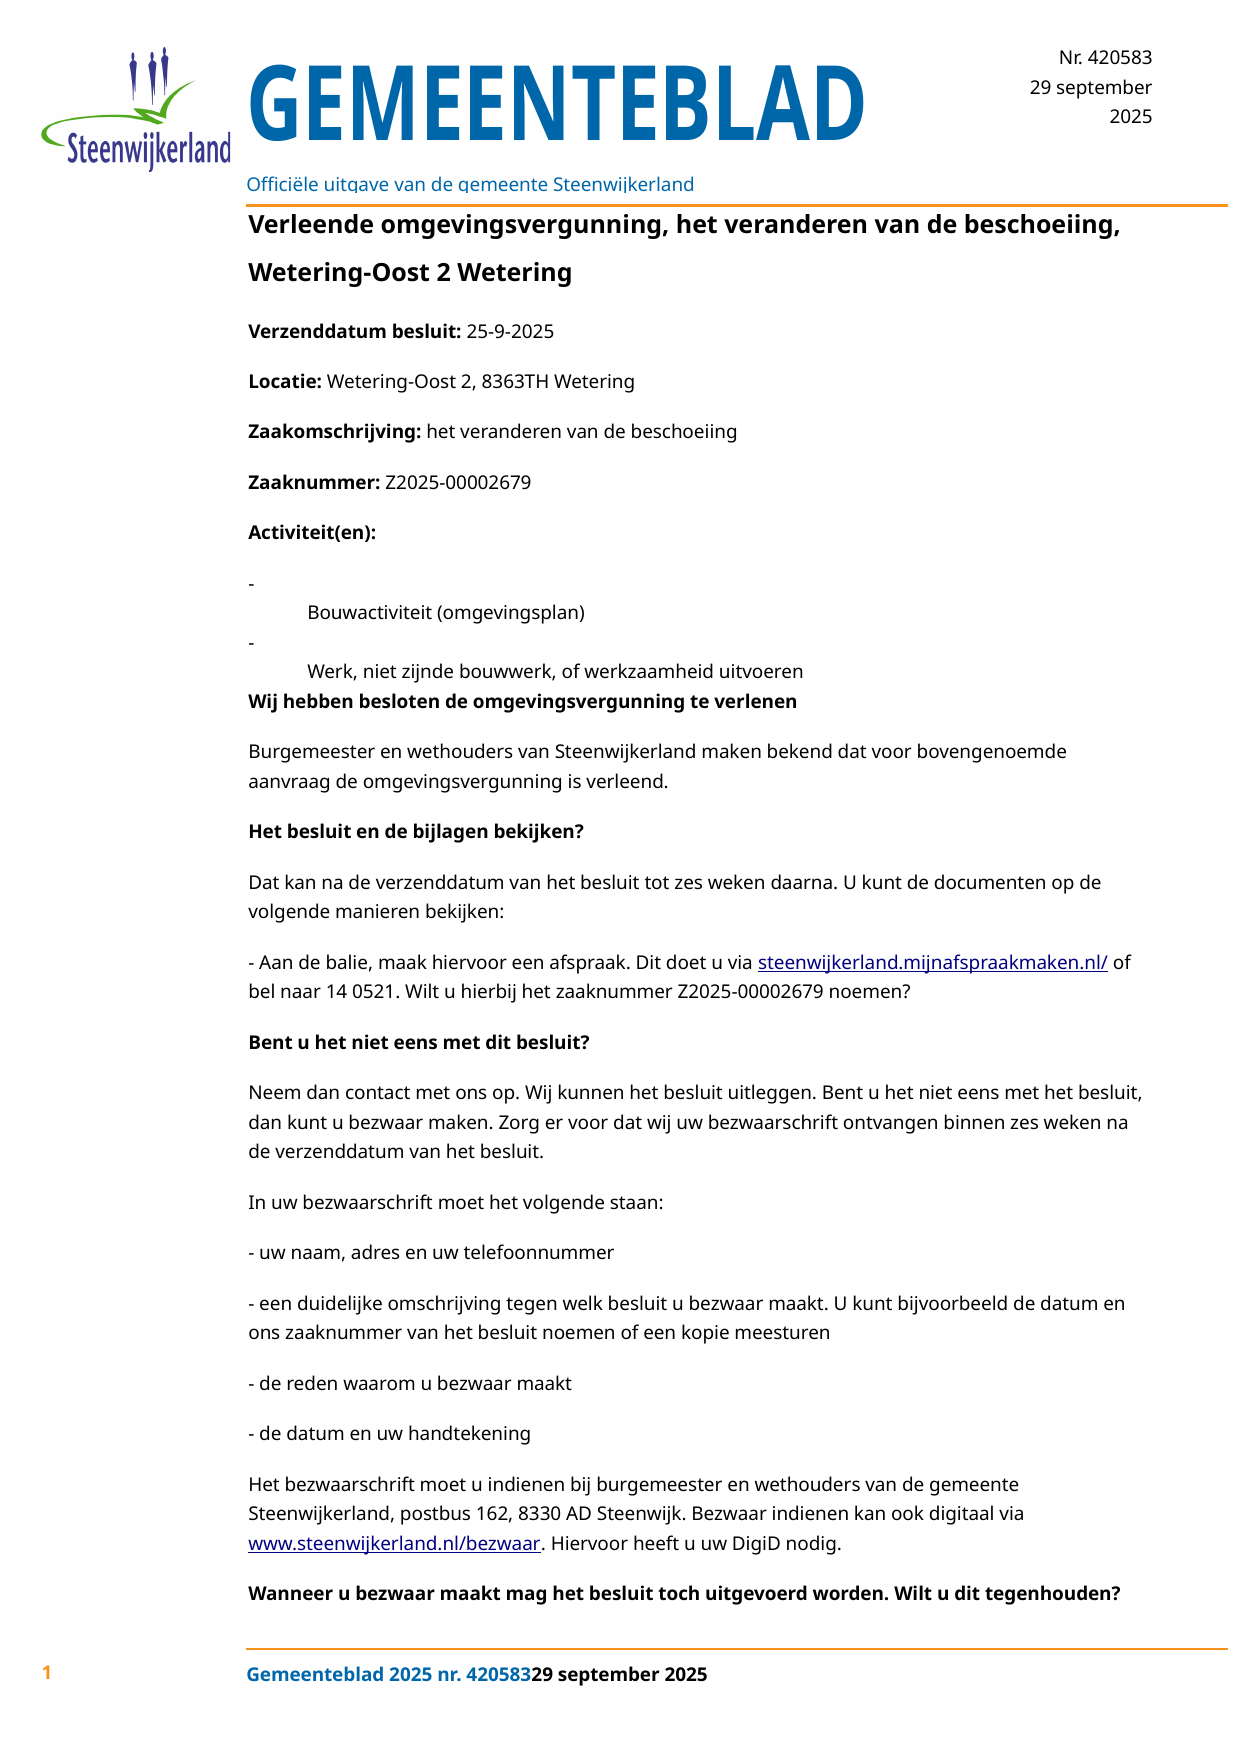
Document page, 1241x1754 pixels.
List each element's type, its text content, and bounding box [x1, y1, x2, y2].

list Werk, niet zijnde bouwwerk, of werkzaamheid uitvoeren [248, 659, 1152, 684]
text Burgemeester en wethouders van Steenwijkerland maken bekend dat voor bovengenoemde aanvraag de omgevingsvergunning is verleend. [248, 739, 1152, 794]
list Bouwactiviteit (omgevingsplan) [248, 599, 1152, 625]
text - een duidelijke omschrijving tegen welk besluit u bezwaar maakt. U kunt bijvoorbeeld de datum en ons zaaknummer van het besluit noemen of een kopie meesturen [248, 1290, 1152, 1345]
text Wanneer u bezwaar maakt mag het besluit toch uitgevoerd worden. Wilt u dit tegenhouden? [248, 1580, 1152, 1606]
text - de datum en uw handtekening [248, 1420, 1152, 1446]
text Locatie: Wetering-Oost 2, 8363TH Wetering [248, 368, 1152, 394]
text Zaakomschrijving: het veranderen van de beschoeiing [248, 419, 1152, 444]
text In uw bezwaarschrift moet het volgende staan: [248, 1189, 1152, 1215]
text Zaaknummer: Z2025-00002679 [248, 469, 1152, 495]
text Verleende omgevingsvergunning, het veranderen van de beschoeiing, Wetering-Oost 2 Wetering [248, 207, 1152, 288]
text - de reden waarom u bezwaar maakt [248, 1370, 1152, 1396]
text - Aan de balie, maak hiervoor een afspraak. Dit doet u via steenwijkerland.mijnafspraakmaken.nl/ of bel naar 14 0521. Wilt u hierbij het zaaknummer Z2025-00002679 noemen? [248, 949, 1152, 1004]
picture [41, 47, 231, 172]
text Activiteit(en): [248, 519, 1152, 545]
text Het bezwaarschrift moet u indienen bij burgemeester en wethouders van de gemeente Steenwijkerland, postbus 162, 8330 AD Steenwijk. Bezwaar indienen kan ook digitaal via www.steenwijkerland.nl/bezwaar. Hiervoor heeft u uw DigiD nodig. [248, 1471, 1152, 1556]
text Dat kan na de verzenddatum van het besluit tot zes weken daarna. U kunt de documenten op de volgende manieren bekijken: [248, 869, 1152, 924]
text Bent u het niet eens met dit besluit? [248, 1029, 1152, 1055]
text Neem dan contact met ons op. Wij kunnen het besluit uitleggen. Bent u het niet eens met het besluit, dan kunt u bezwaar maken. Zorg er voor dat wij uw bezwaarschrift ontvangen binnen zes weken na de verzenddatum van het besluit. [248, 1079, 1152, 1164]
text Wij hebben besloten de omgevingsvergunning te verlenen [248, 688, 1152, 714]
text Het besluit en de bijlagen bekijken? [248, 819, 1152, 844]
text - uw naam, adres en uw telefoonnummer [248, 1239, 1152, 1265]
text Verzenddatum besluit: 25-9-2025 [248, 318, 1152, 344]
